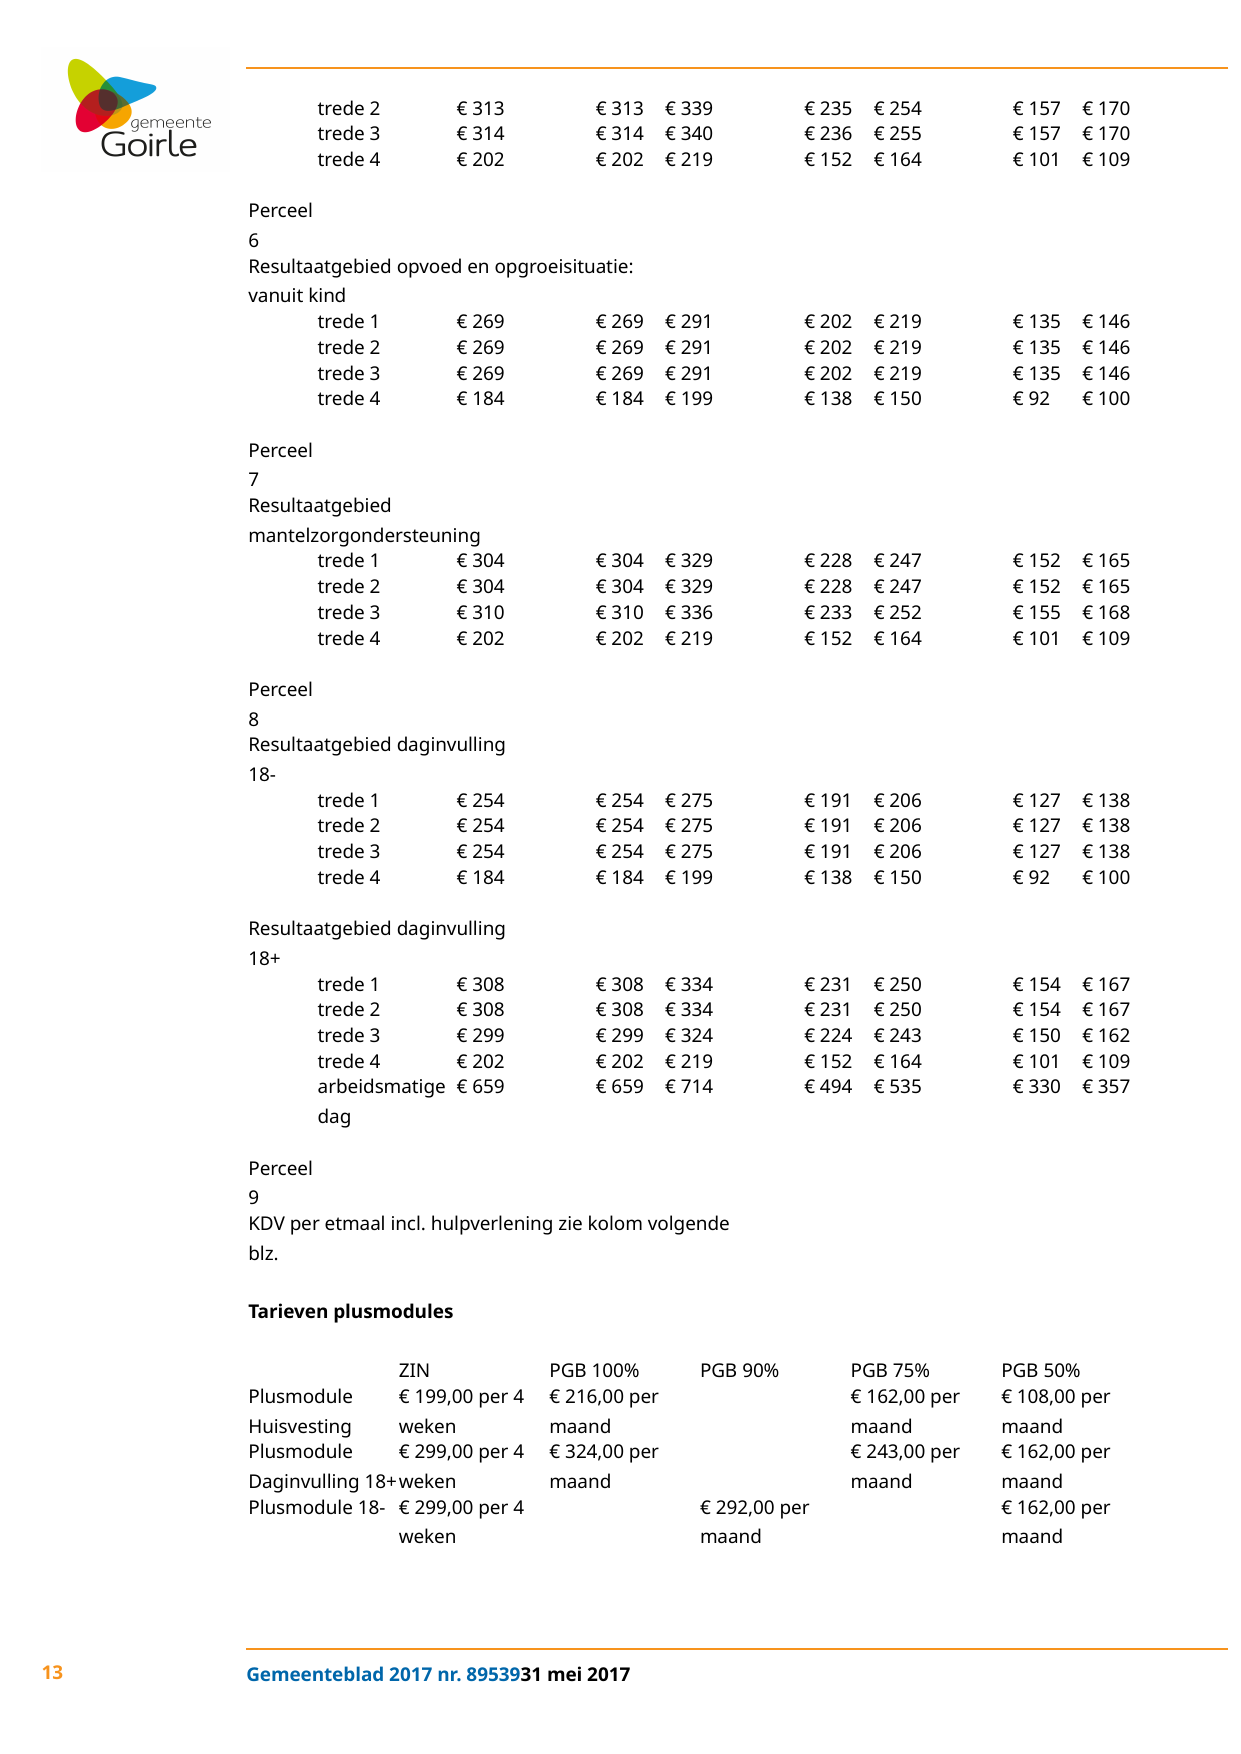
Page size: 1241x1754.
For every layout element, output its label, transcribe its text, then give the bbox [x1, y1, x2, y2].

table_cell [1013, 492, 1082, 548]
table_cell Perceel 9 [248, 1155, 317, 1210]
table_cell [665, 916, 734, 971]
table_cell € 247 [874, 548, 943, 573]
table_cell [248, 386, 317, 411]
table_cell [456, 198, 526, 253]
table_cell trede 3 [318, 599, 387, 625]
table_cell [1082, 1210, 1152, 1265]
table_cell [850, 1494, 1001, 1549]
table_cell [387, 360, 456, 386]
table_cell [735, 732, 804, 787]
table_cell [387, 625, 456, 651]
table_cell [387, 997, 456, 1022]
table_cell € 254 [874, 95, 943, 121]
table_cell Perceel 8 [248, 676, 317, 732]
table_cell [735, 146, 804, 172]
table_cell [248, 1129, 317, 1155]
table_cell € 167 [1082, 971, 1152, 997]
table_cell [526, 386, 596, 411]
table_cell trede 2 [318, 813, 387, 838]
table_cell € 659 [456, 1074, 526, 1129]
table_cell [804, 492, 873, 548]
table_cell € 334 [665, 997, 734, 1022]
table_cell € 202 [596, 1048, 665, 1074]
table_cell [387, 676, 456, 732]
table_cell [874, 1129, 943, 1155]
table_cell € 310 [456, 599, 526, 625]
table_cell [248, 787, 317, 813]
table_cell [804, 172, 873, 198]
table_cell [700, 1383, 850, 1438]
table_cell € 219 [874, 334, 943, 360]
table_cell Perceel 6 [248, 198, 317, 253]
table_cell [596, 172, 665, 198]
table_cell € 252 [874, 599, 943, 625]
table_cell [735, 676, 804, 732]
table_cell € 219 [665, 625, 734, 651]
table_cell [735, 890, 804, 916]
table_cell [665, 492, 734, 548]
table_cell € 199 [665, 864, 734, 890]
table_cell Perceel 7 [248, 437, 317, 492]
table_cell [874, 890, 943, 916]
table_cell [596, 890, 665, 916]
table_cell [1013, 890, 1082, 916]
table_cell € 154 [1013, 997, 1082, 1022]
table_cell [456, 172, 526, 198]
table_cell € 127 [1013, 787, 1082, 813]
table_cell € 127 [1013, 838, 1082, 864]
table_cell € 254 [456, 813, 526, 838]
table_cell [318, 1155, 387, 1210]
table_cell [526, 573, 596, 599]
table_cell € 275 [665, 838, 734, 864]
table_cell € 236 [804, 121, 873, 146]
table_cell [248, 411, 317, 437]
table_cell [387, 599, 456, 625]
table_cell € 138 [804, 864, 873, 890]
table_cell [318, 890, 387, 916]
table_cell trede 4 [318, 146, 387, 172]
table_cell [526, 437, 596, 492]
table_cell [526, 890, 596, 916]
table_cell € 164 [874, 146, 943, 172]
table_cell [526, 1022, 596, 1048]
picture [41, 47, 231, 172]
table_cell [248, 599, 317, 625]
table_cell € 199 [665, 386, 734, 411]
table_cell [943, 573, 1013, 599]
table_cell € 334 [665, 971, 734, 997]
table_cell [1013, 651, 1082, 676]
table_cell [1082, 1129, 1152, 1155]
table_cell [387, 1129, 456, 1155]
table_cell [804, 253, 873, 308]
table_cell € 340 [665, 121, 734, 146]
table_cell € 228 [804, 573, 873, 599]
table_cell [248, 651, 317, 676]
table_cell € 92 [1013, 386, 1082, 411]
table_cell € 146 [1082, 334, 1152, 360]
table_cell € 219 [665, 1048, 734, 1074]
table_cell [549, 1494, 700, 1549]
table_cell € 168 [1082, 599, 1152, 625]
table_cell € 170 [1082, 95, 1152, 121]
table_cell trede 2 [318, 334, 387, 360]
table_cell [735, 787, 804, 813]
table_cell [526, 1155, 596, 1210]
table_cell [735, 334, 804, 360]
table_cell trede 1 [318, 548, 387, 573]
table_cell [248, 1074, 317, 1129]
table_cell [596, 198, 665, 253]
table_cell [943, 334, 1013, 360]
table_cell trede 1 [318, 308, 387, 334]
table_cell € 324 [665, 1022, 734, 1048]
table_cell [526, 172, 596, 198]
table_cell € 191 [804, 787, 873, 813]
table_cell [318, 1129, 387, 1155]
table_cell € 202 [804, 334, 873, 360]
table_cell [735, 253, 804, 308]
table_cell [596, 437, 665, 492]
table_cell [804, 676, 873, 732]
table_cell [387, 813, 456, 838]
table_cell [735, 386, 804, 411]
table_cell [596, 1155, 665, 1210]
table_cell [248, 121, 317, 146]
table_cell € 146 [1082, 360, 1152, 386]
table_cell [943, 838, 1013, 864]
table_cell [943, 651, 1013, 676]
table_cell [943, 1022, 1013, 1048]
table_cell [874, 437, 943, 492]
table_cell [248, 890, 317, 916]
table_cell [735, 121, 804, 146]
table_cell € 108,00 per maand [1001, 1383, 1152, 1438]
table_cell [526, 334, 596, 360]
table_cell [387, 838, 456, 864]
table_cell [387, 95, 456, 121]
table_cell Plusmodule 18- [248, 1494, 398, 1549]
table_cell € 269 [596, 334, 665, 360]
table_cell € 269 [456, 360, 526, 386]
table_cell € 308 [596, 971, 665, 997]
table_cell [526, 121, 596, 146]
table_cell € 314 [456, 121, 526, 146]
table_cell [943, 95, 1013, 121]
table_cell [1082, 437, 1152, 492]
table_cell [526, 198, 596, 253]
table_cell [1013, 411, 1082, 437]
table_cell [526, 599, 596, 625]
table_cell € 191 [804, 838, 873, 864]
table_cell [1013, 676, 1082, 732]
table_cell € 235 [804, 95, 873, 121]
table_cell [248, 864, 317, 890]
table_cell € 135 [1013, 308, 1082, 334]
table_cell [943, 253, 1013, 308]
table_cell [248, 625, 317, 651]
table_cell [1013, 172, 1082, 198]
table_cell [665, 890, 734, 916]
table_cell € 219 [874, 308, 943, 334]
table_cell [1013, 916, 1082, 971]
table_cell trede 1 [318, 971, 387, 997]
table_cell [874, 1210, 943, 1265]
table_cell [526, 1129, 596, 1155]
table_cell € 138 [1082, 813, 1152, 838]
table_cell [943, 1129, 1013, 1155]
table_cell Resultaatgebied mantelzorgondersteuning [248, 492, 596, 548]
table_cell [735, 360, 804, 386]
table_cell [735, 864, 804, 890]
table_cell [248, 95, 317, 121]
table_cell [943, 360, 1013, 386]
table_cell [1013, 437, 1082, 492]
table_cell [943, 548, 1013, 573]
table_cell € 254 [596, 813, 665, 838]
table_cell [735, 625, 804, 651]
table_cell [943, 437, 1013, 492]
table_cell [665, 1129, 734, 1155]
table_cell € 247 [874, 573, 943, 599]
table_cell € 308 [456, 971, 526, 997]
table_cell [943, 492, 1013, 548]
table_cell [943, 599, 1013, 625]
table_cell € 329 [665, 573, 734, 599]
table_cell [735, 1022, 804, 1048]
table_cell trede 4 [318, 625, 387, 651]
table_cell [456, 1155, 526, 1210]
table_cell [874, 1155, 943, 1210]
table_cell € 184 [596, 864, 665, 890]
table_cell [526, 916, 596, 971]
table_cell € 162,00 per maand [1001, 1439, 1152, 1494]
table_cell [804, 198, 873, 253]
table_cell [943, 1074, 1013, 1129]
table_cell [874, 172, 943, 198]
table_cell [943, 916, 1013, 971]
table_cell € 152 [804, 146, 873, 172]
table_cell € 164 [874, 1048, 943, 1074]
table_cell [943, 411, 1013, 437]
table_cell [526, 971, 596, 997]
table_cell € 150 [1013, 1022, 1082, 1048]
table_cell trede 2 [318, 95, 387, 121]
table_cell [456, 676, 526, 732]
table_cell € 157 [1013, 95, 1082, 121]
table_cell € 243 [874, 1022, 943, 1048]
table_cell Resultaatgebied daginvulling 18- [248, 732, 526, 787]
table_cell € 170 [1082, 121, 1152, 146]
table_cell [1082, 492, 1152, 548]
table_cell [248, 146, 317, 172]
table_cell € 109 [1082, 625, 1152, 651]
table_cell € 109 [1082, 146, 1152, 172]
table_cell € 138 [1082, 787, 1152, 813]
table_cell € 224 [804, 1022, 873, 1048]
table_cell [456, 411, 526, 437]
table_cell [943, 386, 1013, 411]
table_cell [248, 360, 317, 386]
table_cell trede 3 [318, 360, 387, 386]
table_cell [874, 732, 943, 787]
table_cell [596, 676, 665, 732]
table_cell € 152 [1013, 548, 1082, 573]
table_cell [248, 172, 317, 198]
table_cell € 313 [456, 95, 526, 121]
table_cell [526, 676, 596, 732]
table_cell € 228 [804, 548, 873, 573]
table_cell € 184 [596, 386, 665, 411]
table_cell trede 4 [318, 386, 387, 411]
table_cell [804, 1210, 873, 1265]
table_cell trede 2 [318, 997, 387, 1022]
table_cell [526, 997, 596, 1022]
table_cell € 101 [1013, 1048, 1082, 1074]
table_cell € 165 [1082, 573, 1152, 599]
table_cell € 357 [1082, 1074, 1152, 1129]
table_cell [596, 411, 665, 437]
table_cell € 150 [874, 864, 943, 890]
table_cell € 184 [456, 386, 526, 411]
table_cell € 304 [456, 548, 526, 573]
table_cell € 324,00 per maand [549, 1439, 700, 1494]
table_cell € 202 [596, 625, 665, 651]
table_cell [735, 492, 804, 548]
table_cell [943, 1210, 1013, 1265]
table_cell [874, 253, 943, 308]
table_cell [804, 437, 873, 492]
table_cell € 135 [1013, 360, 1082, 386]
table_cell trede 3 [318, 838, 387, 864]
table_cell [526, 787, 596, 813]
table_cell [665, 676, 734, 732]
table_cell [735, 1048, 804, 1074]
table_cell [735, 651, 804, 676]
table_cell € 138 [804, 386, 873, 411]
table_cell € 199,00 per 4 weken [399, 1383, 549, 1438]
table_cell € 127 [1013, 813, 1082, 838]
table_cell € 254 [456, 787, 526, 813]
table_cell € 269 [596, 360, 665, 386]
table_cell [596, 916, 665, 971]
table_cell [1082, 890, 1152, 916]
table_cell [735, 1074, 804, 1129]
table_cell [1082, 172, 1152, 198]
table_cell € 299 [456, 1022, 526, 1048]
table_cell [596, 492, 665, 548]
table_cell [1082, 253, 1152, 308]
table_cell € 314 [596, 121, 665, 146]
table_cell Plusmodule Daginvulling 18+ [248, 1439, 398, 1494]
table_cell [665, 1155, 734, 1210]
table_cell [248, 997, 317, 1022]
table_cell [596, 732, 665, 787]
table_cell € 202 [456, 625, 526, 651]
table_cell € 299,00 per 4 weken [399, 1494, 549, 1549]
table_cell Resultaatgebied daginvulling 18+ [248, 916, 526, 971]
table_cell [1013, 732, 1082, 787]
table_cell [248, 813, 317, 838]
table_cell € 206 [874, 838, 943, 864]
table_header ZIN [399, 1358, 549, 1383]
table_cell € 275 [665, 813, 734, 838]
table_cell [665, 732, 734, 787]
table_cell € 150 [874, 386, 943, 411]
table_cell € 202 [804, 360, 873, 386]
table_cell [387, 787, 456, 813]
table_cell € 269 [456, 308, 526, 334]
table_cell trede 4 [318, 1048, 387, 1074]
table_cell [526, 548, 596, 573]
table_cell [387, 121, 456, 146]
table_cell € 202 [596, 146, 665, 172]
table_cell [943, 146, 1013, 172]
table_cell € 152 [804, 1048, 873, 1074]
table_header [248, 1358, 398, 1383]
table_cell [526, 1074, 596, 1129]
table_cell [1082, 916, 1152, 971]
table_cell € 135 [1013, 334, 1082, 360]
table_cell [874, 492, 943, 548]
table_cell [526, 411, 596, 437]
table_cell [735, 308, 804, 334]
table_cell [735, 997, 804, 1022]
table_cell [248, 308, 317, 334]
table_cell € 310 [596, 599, 665, 625]
table_cell € 100 [1082, 386, 1152, 411]
table_cell € 269 [596, 308, 665, 334]
table_cell [804, 1155, 873, 1210]
table_cell Plusmodule Huisvesting [248, 1383, 398, 1438]
table_cell trede 1 [318, 787, 387, 813]
table_cell [943, 971, 1013, 997]
table_cell € 292,00 per maand [700, 1494, 850, 1549]
table_cell [804, 890, 873, 916]
table_cell [248, 334, 317, 360]
table_cell [665, 437, 734, 492]
table_cell € 254 [456, 838, 526, 864]
table_cell [735, 198, 804, 253]
table_cell [1013, 1129, 1082, 1155]
table_cell € 254 [596, 838, 665, 864]
table_cell € 162,00 per maand [850, 1383, 1001, 1438]
table_cell € 308 [456, 997, 526, 1022]
table_cell € 330 [1013, 1074, 1082, 1129]
table_cell € 164 [874, 625, 943, 651]
table_cell [387, 890, 456, 916]
table_cell [943, 890, 1013, 916]
table_cell [943, 172, 1013, 198]
table_cell € 336 [665, 599, 734, 625]
table_cell [735, 573, 804, 599]
table_cell [943, 787, 1013, 813]
table_cell [387, 651, 456, 676]
table_cell € 231 [804, 997, 873, 1022]
table_cell € 162,00 per maand [1001, 1494, 1152, 1549]
table_cell € 535 [874, 1074, 943, 1129]
table_cell [804, 916, 873, 971]
table_cell [665, 172, 734, 198]
table_cell [665, 253, 734, 308]
table_cell arbeidsmatige dag [318, 1074, 456, 1129]
table_cell € 250 [874, 997, 943, 1022]
table_cell € 659 [596, 1074, 665, 1129]
table_cell [318, 411, 387, 437]
table_cell € 101 [1013, 146, 1082, 172]
table_cell [248, 1048, 317, 1074]
table_cell [1013, 1155, 1082, 1210]
table_cell [735, 599, 804, 625]
table_cell [387, 386, 456, 411]
table_cell € 109 [1082, 1048, 1152, 1074]
table_cell [735, 437, 804, 492]
table_cell [456, 1129, 526, 1155]
table_cell [318, 437, 387, 492]
table_header PGB 90% [700, 1358, 850, 1383]
table_cell € 339 [665, 95, 734, 121]
table_cell [526, 838, 596, 864]
table_cell € 714 [665, 1074, 734, 1129]
table_cell [456, 437, 526, 492]
table_cell [387, 1048, 456, 1074]
table_cell [943, 625, 1013, 651]
table_cell [248, 548, 317, 573]
table_cell € 152 [1013, 573, 1082, 599]
table_cell € 219 [874, 360, 943, 386]
table_cell [387, 198, 456, 253]
table_cell € 202 [804, 308, 873, 334]
table_cell € 304 [596, 573, 665, 599]
table_cell € 254 [596, 787, 665, 813]
table_cell [387, 1155, 456, 1210]
table_cell [735, 95, 804, 121]
table_cell [665, 411, 734, 437]
table_cell [526, 308, 596, 334]
table_cell [735, 971, 804, 997]
table_cell € 165 [1082, 548, 1152, 573]
table_cell [735, 838, 804, 864]
table_cell [1082, 676, 1152, 732]
table_cell € 152 [804, 625, 873, 651]
table_cell [318, 651, 387, 676]
table_header PGB 75% [850, 1358, 1001, 1383]
table_cell [387, 971, 456, 997]
table_cell [943, 813, 1013, 838]
table_cell [1082, 1155, 1152, 1210]
table_cell [943, 1048, 1013, 1074]
table_cell [526, 95, 596, 121]
table_cell [1013, 1210, 1082, 1265]
table_cell [735, 548, 804, 573]
table_cell trede 3 [318, 1022, 387, 1048]
table_cell € 231 [804, 971, 873, 997]
table_cell [596, 1129, 665, 1155]
table_cell [1082, 411, 1152, 437]
table_cell € 92 [1013, 864, 1082, 890]
table_cell [804, 651, 873, 676]
table_cell trede 3 [318, 121, 387, 146]
table_header PGB 100% [549, 1358, 700, 1383]
table_cell € 308 [596, 997, 665, 1022]
table_cell € 329 [665, 548, 734, 573]
table_cell [943, 997, 1013, 1022]
table_cell [318, 172, 387, 198]
table_cell [735, 1210, 804, 1265]
table_cell € 313 [596, 95, 665, 121]
table_cell € 275 [665, 787, 734, 813]
table_cell [1013, 198, 1082, 253]
table_cell € 250 [874, 971, 943, 997]
table_cell [387, 573, 456, 599]
table_cell [387, 172, 456, 198]
table_cell [874, 916, 943, 971]
table_cell [943, 308, 1013, 334]
table_cell [700, 1439, 850, 1494]
table_cell € 157 [1013, 121, 1082, 146]
table_cell [387, 1022, 456, 1048]
table_cell [387, 411, 456, 437]
table_cell [526, 651, 596, 676]
table_cell [318, 676, 387, 732]
table_cell [526, 360, 596, 386]
table_cell € 304 [456, 573, 526, 599]
table_cell [943, 198, 1013, 253]
table_cell [387, 548, 456, 573]
table_cell [943, 676, 1013, 732]
table_cell [665, 198, 734, 253]
table_cell € 291 [665, 308, 734, 334]
table_cell € 291 [665, 360, 734, 386]
table_cell € 243,00 per maand [850, 1439, 1001, 1494]
table_header PGB 50% [1001, 1358, 1152, 1383]
table_cell € 184 [456, 864, 526, 890]
table_cell trede 4 [318, 864, 387, 890]
table_cell [387, 864, 456, 890]
table_cell [526, 813, 596, 838]
table_cell € 100 [1082, 864, 1152, 890]
table_cell € 206 [874, 813, 943, 838]
table_cell € 206 [874, 787, 943, 813]
table_cell [735, 916, 804, 971]
table_cell [1082, 198, 1152, 253]
table_cell [526, 625, 596, 651]
table_cell € 191 [804, 813, 873, 838]
table_cell [874, 411, 943, 437]
table_cell [943, 864, 1013, 890]
table_cell [735, 172, 804, 198]
table_cell KDV per etmaal incl. hulpverlening zie kolom volgende blz. [248, 1210, 734, 1265]
table_cell [943, 732, 1013, 787]
table_cell [248, 1022, 317, 1048]
table_cell € 216,00 per maand [549, 1383, 700, 1438]
table_cell € 154 [1013, 971, 1082, 997]
table_cell [665, 651, 734, 676]
table_cell € 202 [456, 1048, 526, 1074]
table_cell [318, 198, 387, 253]
table_cell [735, 813, 804, 838]
table_cell € 299,00 per 4 weken [399, 1439, 549, 1494]
text Tarieven plusmodules [248, 1298, 1152, 1324]
table_cell [943, 1155, 1013, 1210]
table_cell € 233 [804, 599, 873, 625]
table_cell [1082, 651, 1152, 676]
table_cell [804, 411, 873, 437]
table_cell [248, 971, 317, 997]
table_cell [456, 651, 526, 676]
table_cell Resultaatgebied opvoed en opgroeisituatie: vanuit kind [248, 253, 665, 308]
table_cell [874, 198, 943, 253]
table_cell [943, 121, 1013, 146]
table_cell € 167 [1082, 997, 1152, 1022]
table_cell € 269 [456, 334, 526, 360]
table_cell [735, 411, 804, 437]
table_cell [248, 838, 317, 864]
table_cell [387, 146, 456, 172]
table_cell € 304 [596, 548, 665, 573]
table_cell [804, 732, 873, 787]
table_cell [526, 1048, 596, 1074]
table_cell € 494 [804, 1074, 873, 1129]
table_cell [387, 334, 456, 360]
table_cell trede 2 [318, 573, 387, 599]
table_cell € 155 [1013, 599, 1082, 625]
table_cell € 202 [456, 146, 526, 172]
table_cell [526, 732, 596, 787]
table_cell [804, 1129, 873, 1155]
table_cell [1082, 732, 1152, 787]
table_cell € 255 [874, 121, 943, 146]
table_cell [874, 676, 943, 732]
table_cell [596, 651, 665, 676]
table_cell € 101 [1013, 625, 1082, 651]
table_cell [387, 308, 456, 334]
table_cell € 146 [1082, 308, 1152, 334]
table_cell [735, 1129, 804, 1155]
table_cell € 291 [665, 334, 734, 360]
table_cell [526, 146, 596, 172]
table_cell [735, 1155, 804, 1210]
table_cell € 162 [1082, 1022, 1152, 1048]
table_cell [387, 437, 456, 492]
table_cell [456, 890, 526, 916]
table_cell [526, 864, 596, 890]
table_cell € 219 [665, 146, 734, 172]
table_cell [1013, 253, 1082, 308]
table_cell [874, 651, 943, 676]
table_cell € 299 [596, 1022, 665, 1048]
table_cell [248, 573, 317, 599]
table_cell € 138 [1082, 838, 1152, 864]
